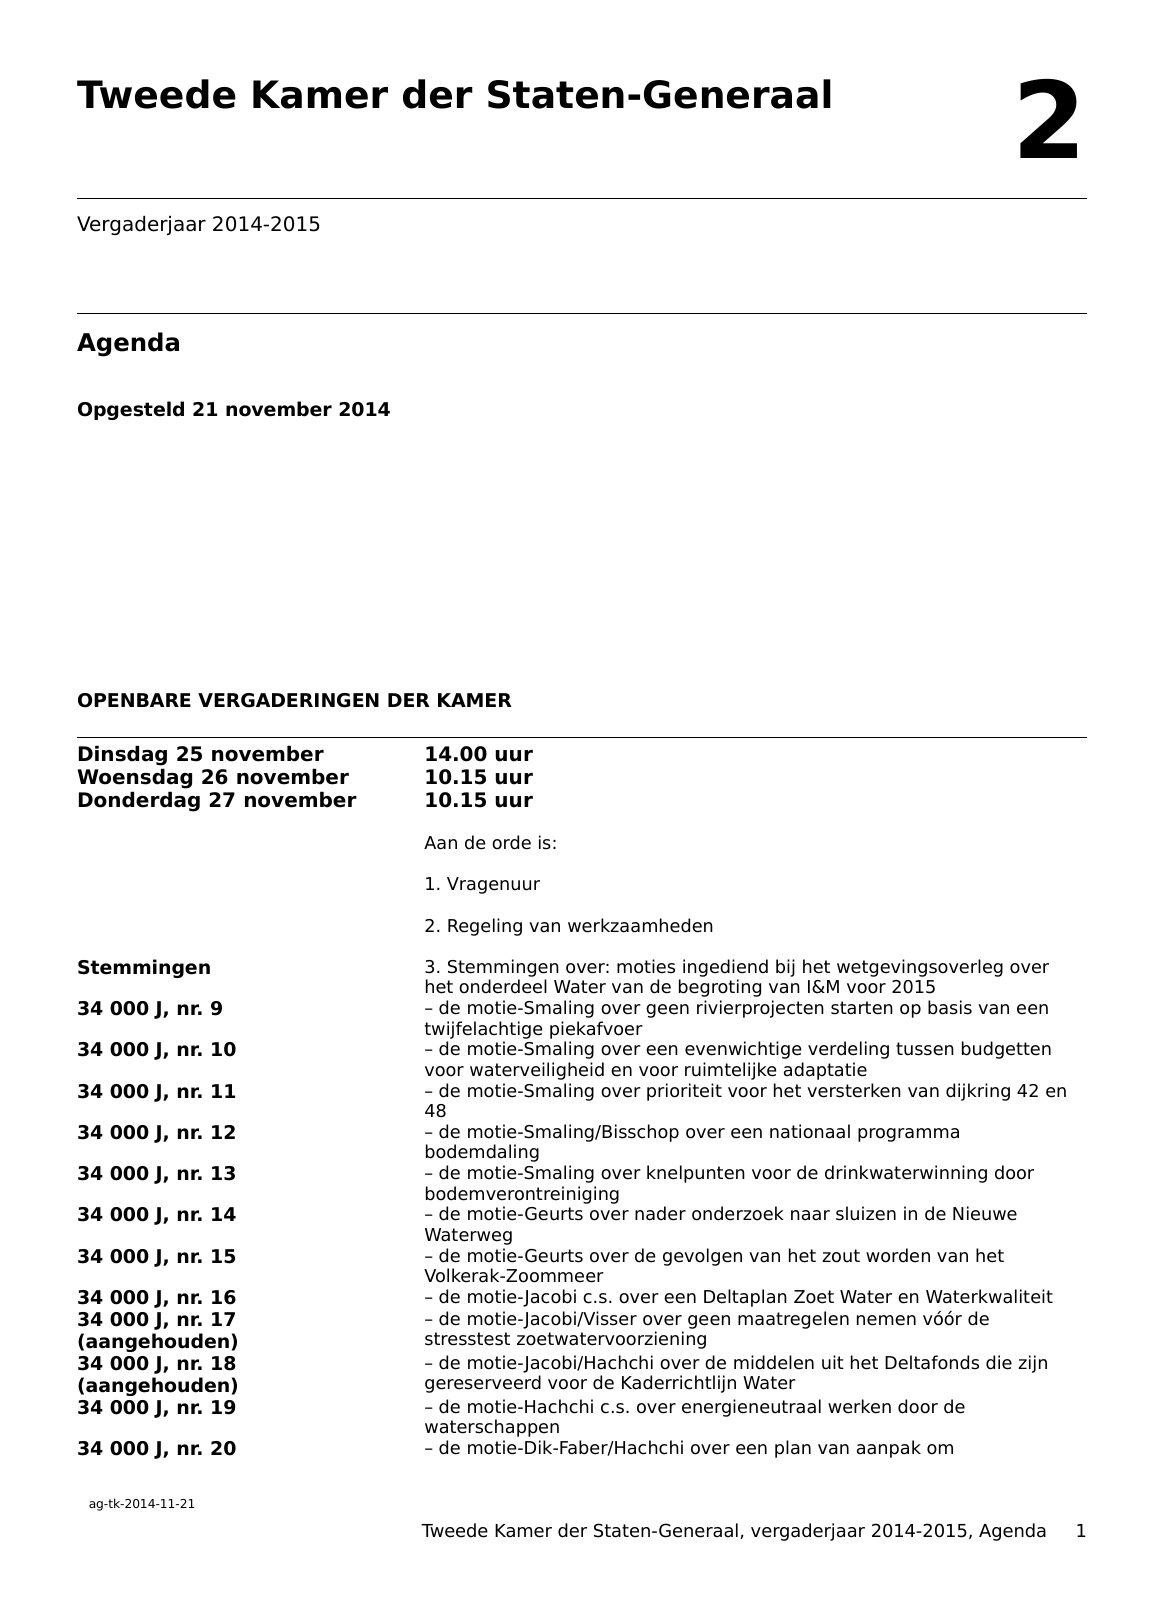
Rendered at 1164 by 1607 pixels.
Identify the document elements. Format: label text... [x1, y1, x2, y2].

table_cell [401, 957, 418, 998]
table_cell [77, 874, 401, 895]
table_cell 3. Stemmingen over: moties ingediend bij het wetgevingsoverleg over het onderdeel Water van de begroting van I&M voor 2015 [418, 957, 1087, 998]
table_header Dinsdag 25 november [77, 738, 401, 766]
table_cell [401, 1287, 418, 1309]
table_cell [401, 1438, 418, 1460]
table_cell 34 000 J, nr. 16 [77, 1287, 401, 1309]
table_cell [77, 813, 401, 833]
table_cell [401, 1246, 418, 1287]
table_cell Agenda [77, 314, 422, 357]
table_cell 34 000 J, nr. 14 [77, 1204, 401, 1246]
text ag-tk-2014-11-21 [88, 1497, 323, 1511]
table_cell 34 000 J, nr. 11 [77, 1081, 401, 1122]
table_cell [401, 833, 418, 854]
table_cell [401, 916, 418, 936]
table_cell [418, 895, 1087, 916]
table_cell [401, 1081, 418, 1122]
table_cell [422, 314, 1087, 357]
table_cell Vergaderjaar 2014-2015 [77, 199, 1087, 313]
table_cell [401, 1397, 418, 1438]
table_cell [401, 854, 418, 874]
table_cell – de motie-Smaling over prioriteit voor het versterken van dijkring 42 en 48 [418, 1081, 1087, 1122]
table_cell [401, 1039, 418, 1081]
table_cell Stemmingen [77, 957, 401, 998]
table_cell – de motie-Smaling over een evenwichtige verdeling tussen budgetten voor waterveiligheid en voor ruimtelijke adaptatie [418, 1039, 1087, 1081]
table_cell 34 000 J, nr. 19 [77, 1397, 401, 1438]
table_cell – de motie-Geurts over nader onderzoek naar sluizen in de Nieuwe Waterweg [418, 1204, 1087, 1246]
table_header 2 [886, 59, 1087, 198]
table_cell 34 000 J, nr. 9 [77, 998, 401, 1039]
table_cell Donderdag 27 november [77, 789, 401, 812]
table_cell 34 000 J, nr. 15 [77, 1246, 401, 1287]
table_cell 34 000 J, nr. 10 [77, 1039, 401, 1081]
table_cell [418, 936, 1087, 957]
table_cell 2. Regeling van werkzaamheden [418, 916, 1087, 936]
table_header Tweede Kamer der Staten-Generaal [77, 59, 886, 198]
table_cell [418, 813, 1087, 833]
table_cell [401, 1309, 418, 1353]
table_cell Woensdag 26 november [77, 766, 401, 789]
table_cell – de motie-Jacobi/Visser over geen maatregelen nemen vóór de stresstest zoetwatervoorziening [418, 1309, 1087, 1353]
table_cell [401, 813, 418, 833]
table_cell [401, 1122, 418, 1163]
table_cell – de motie-Smaling/Bisschop over een nationaal programma bodemdaling [418, 1122, 1087, 1163]
table_cell – de motie-Jacobi c.s. over een Deltaplan Zoet Water en Waterkwaliteit [418, 1287, 1087, 1309]
table_cell [77, 916, 401, 936]
table_cell [418, 854, 1087, 874]
table_cell [77, 833, 401, 854]
table_cell [401, 789, 418, 812]
table_cell [401, 766, 418, 789]
table_cell [401, 1204, 418, 1246]
table_cell [77, 854, 401, 874]
table_cell – de motie-Smaling over knelpunten voor de drinkwaterwinning door bodemverontreiniging [418, 1163, 1087, 1204]
table_cell [401, 998, 418, 1039]
table_cell 34 000 J, nr. 20 [77, 1438, 401, 1460]
table_cell [401, 1163, 418, 1204]
table_cell [77, 895, 401, 916]
table_cell – de motie-Geurts over de gevolgen van het zout worden van het Volkerak-Zoommeer [418, 1246, 1087, 1287]
table_cell 34 000 J, nr. 12 [77, 1122, 401, 1163]
text Opgesteld 21 november 2014 [77, 399, 1087, 421]
table_header [401, 738, 418, 766]
table_header 14.00 uur [418, 738, 1087, 766]
table_cell 10.15 uur [418, 789, 1087, 812]
table_cell [401, 874, 418, 895]
table_cell – de motie-Dik-Faber/Hachchi over een plan van aanpak om [418, 1438, 1087, 1460]
table_cell [77, 936, 401, 957]
table_cell [401, 895, 418, 916]
table_cell [401, 936, 418, 957]
table_cell 34 000 J, nr. 13 [77, 1163, 401, 1204]
table_cell – de motie-Jacobi/Hachchi over de middelen uit het Deltafonds die zijn gereserveerd voor de Kaderrichtlijn Water [418, 1353, 1087, 1397]
table_cell – de motie-Hachchi c.s. over energieneutraal werken door de waterschappen [418, 1397, 1087, 1438]
table_cell [401, 1353, 418, 1397]
table_cell 10.15 uur [418, 766, 1087, 789]
table_cell 1. Vragenuur [418, 874, 1087, 895]
table_cell Aan de orde is: [418, 833, 1087, 854]
table_cell – de motie-Smaling over geen rivierprojecten starten op basis van een twijfelachtige piekafvoer [418, 998, 1087, 1039]
table_cell 34 000 J, nr. 17 (aangehouden) [77, 1309, 401, 1353]
subtitle OPENBARE VERGADERINGEN DER KAMER [77, 690, 1087, 712]
table_cell 34 000 J, nr. 18 (aangehouden) [77, 1353, 401, 1397]
